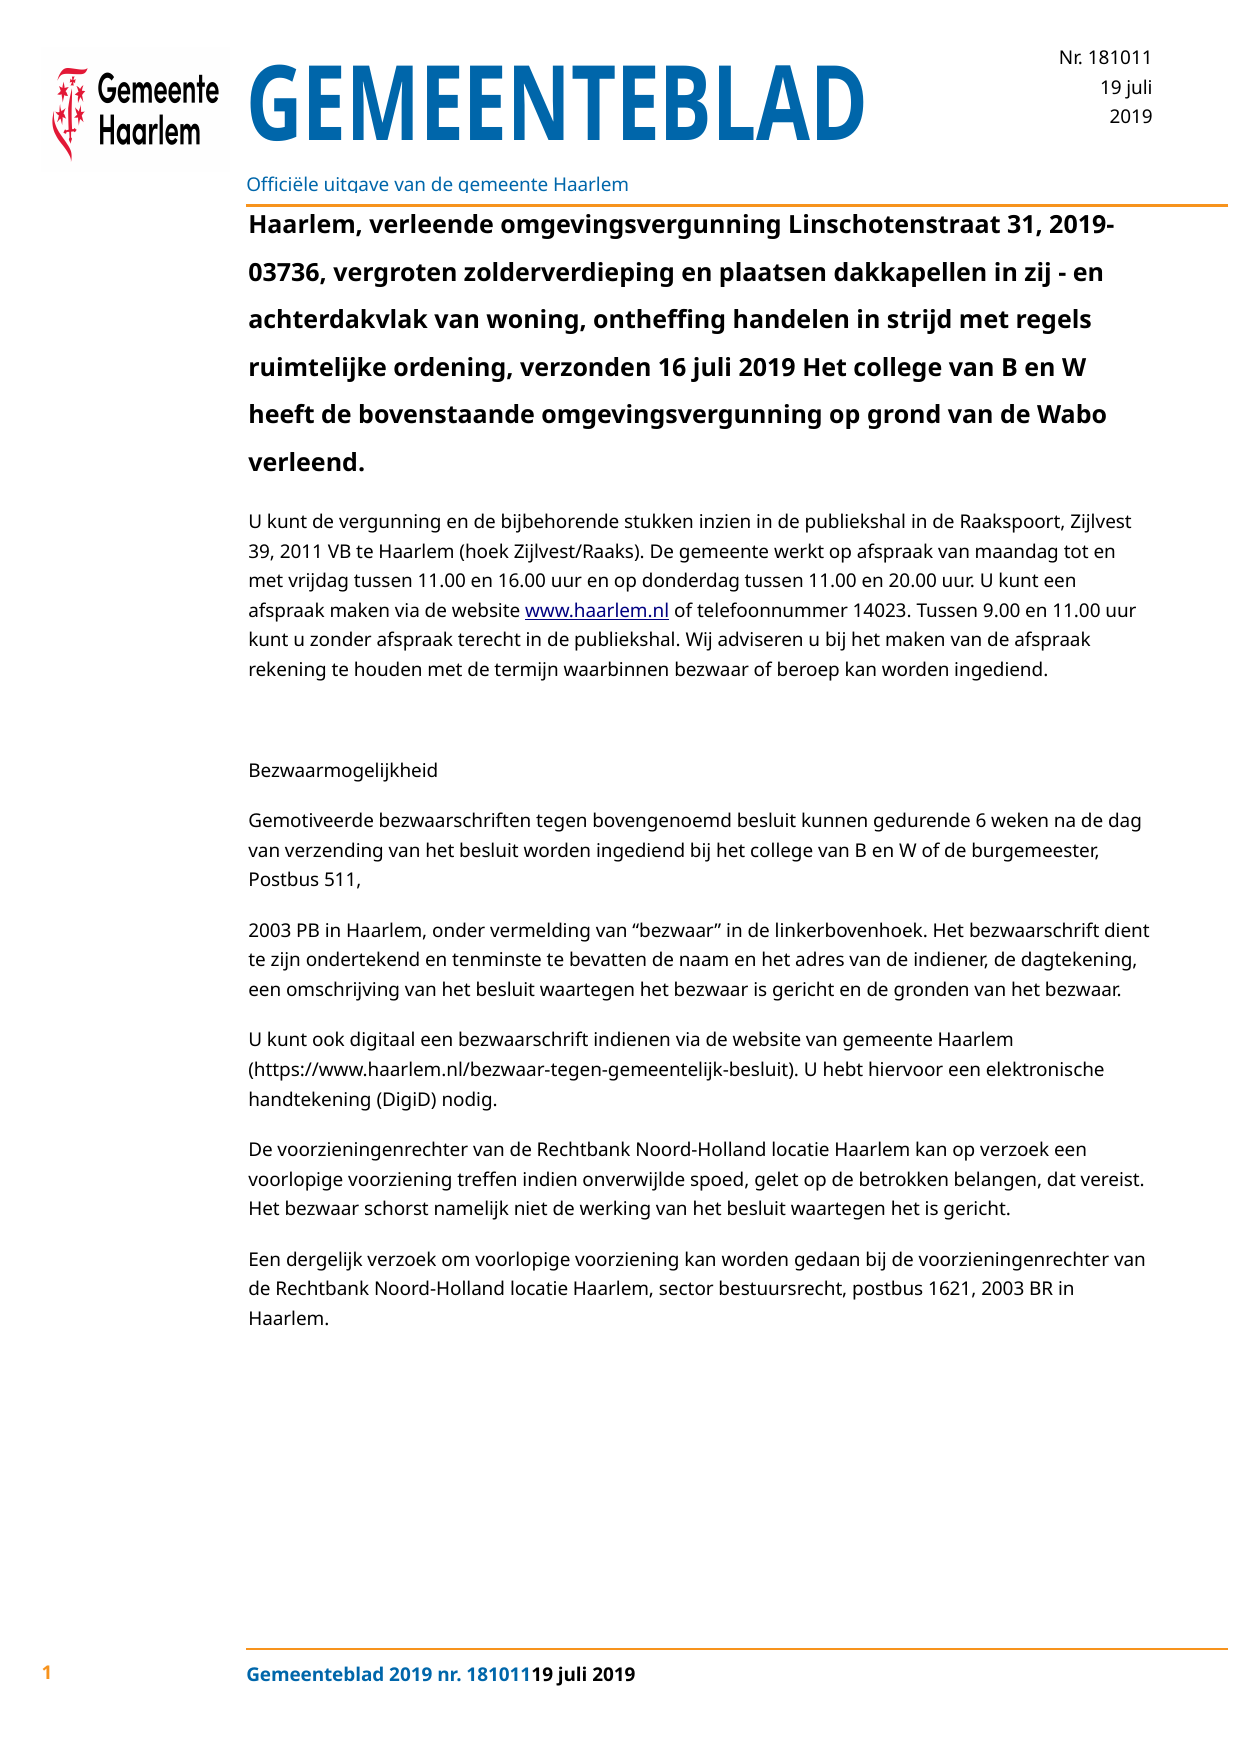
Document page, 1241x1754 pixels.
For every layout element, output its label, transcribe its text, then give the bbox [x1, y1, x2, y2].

text De voorzieningenrechter van de Rechtbank Noord-Holland locatie Haarlem kan op verzoek een voorlopige voorziening treffen indien onverwijlde spoed, gelet op de betrokken belangen, dat vereist. Het bezwaar schorst namelijk niet de werking van het besluit waartegen het is gericht. [248, 1136, 1152, 1221]
picture [41, 47, 231, 172]
text U kunt ook digitaal een bezwaarschrift indienen via de website van gemeente Haarlem (https://www.haarlem.nl/bezwaar-tegen-gemeentelijk-besluit). U hebt hiervoor een elektronische handtekening (DigiD) nodig. [248, 1027, 1152, 1112]
text U kunt de vergunning en de bijbehorende stukken inzien in de publiekshal in de Raakspoort, Zijlvest 39, 2011 VB te Haarlem (hoek Zijlvest/Raaks). De gemeente werkt op afspraak van maandag tot en met vrijdag tussen 11.00 en 16.00 uur en op donderdag tussen 11.00 en 20.00 uur. U kunt een afspraak maken via de website www.haarlem.nl of telefoonnummer 14023. Tussen 9.00 en 11.00 uur kunt u zonder afspraak terecht in de publiekshal. Wij adviseren u bij het maken van de afspraak rekening te houden met de termijn waarbinnen bezwaar of beroep kan worden ingediend. [248, 508, 1152, 682]
text 2003 PB in Haarlem, onder vermelding van “bezwaar” in de linkerbovenhoek. Het bezwaarschrift dient te zijn ondertekend en tenminste te bevatten de naam en het adres van de indiener, de dagtekening, een omschrijving van het besluit waartegen het bezwaar is gericht en de gronden van het bezwaar. [248, 917, 1152, 1002]
text Bezwaarmogelijkheid [248, 757, 1152, 783]
text Haarlem, verleende omgevingsvergunning Linschotenstraat 31, 2019-03736, vergroten zolderverdieping en plaatsen dakkapellen in zij - en achterdakvlak van woning, ontheffing handelen in strijd met regels ruimtelijke ordening, verzonden 16 juli 2019 Het college van B en W heeft de bovenstaande omgevingsvergunning op grond van de Wabo verleend. [248, 207, 1152, 479]
text Gemotiveerde bezwaarschriften tegen bovengenoemd besluit kunnen gedurende 6 weken na de dag van verzending van het besluit worden ingediend bij het college van B en W of de burgemeester, Postbus 511, [248, 807, 1152, 892]
text Een dergelijk verzoek om voorlopige voorziening kan worden gedaan bij de voorzieningenrechter van de Rechtbank Noord-Holland locatie Haarlem, sector bestuursrecht, postbus 1621, 2003 BR in Haarlem. [248, 1246, 1152, 1331]
